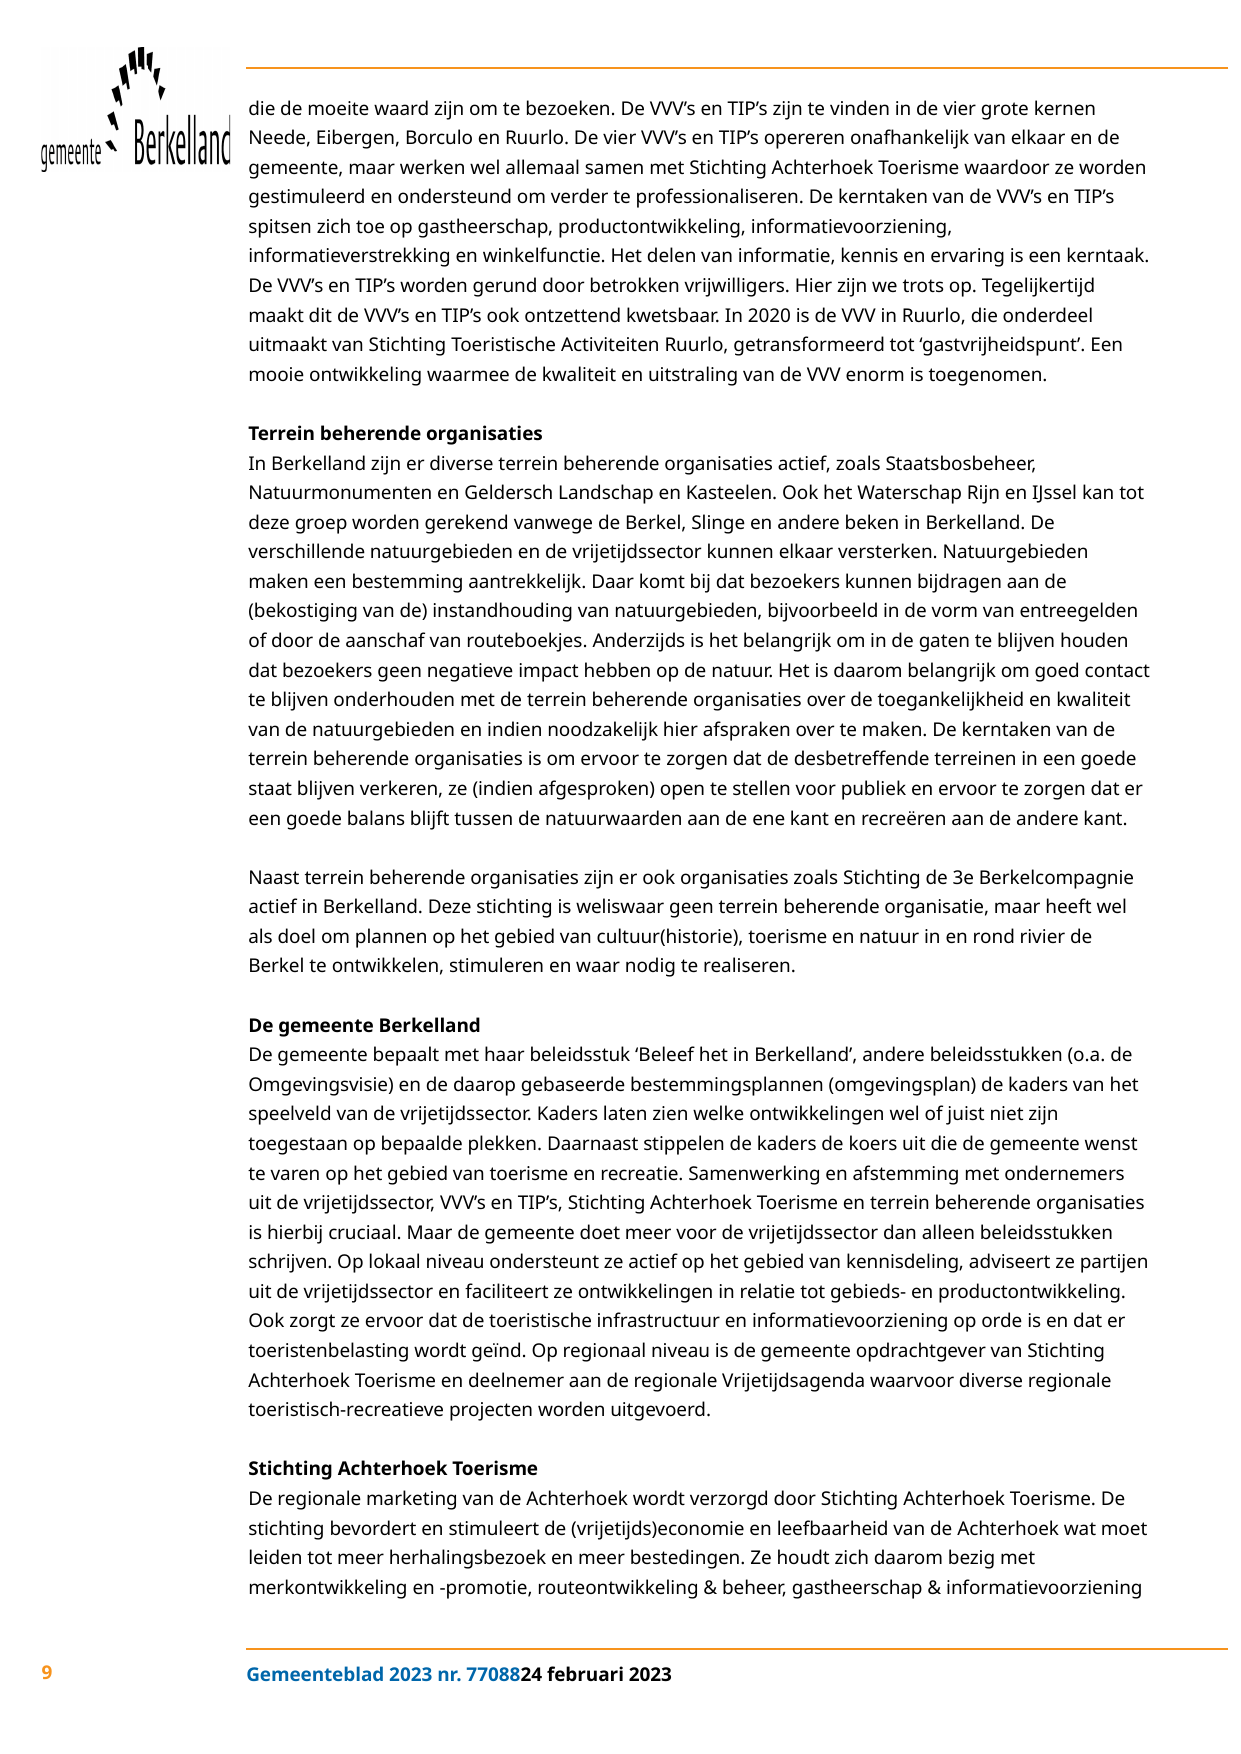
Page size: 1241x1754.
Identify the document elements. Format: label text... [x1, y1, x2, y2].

text Naast terrein beherende organisaties zijn er ook organisaties zoals Stichting de 3e Berkelcompagnie actief in Berkelland. Deze stichting is weliswaar geen terrein beherende organisatie, maar heeft wel als doel om plannen op het gebied van cultuur(historie), toerisme en natuur in en rond rivier de Berkel te ontwikkelen, stimuleren en waar nodig te realiseren. [248, 864, 1152, 978]
text De gemeente Berkelland [248, 1012, 1152, 1038]
text In Berkelland zijn er diverse terrein beherende organisaties actief, zoals Staatsbosbeheer, Natuurmonumenten en Geldersch Landschap en Kasteelen. Ook het Waterschap Rijn en IJssel kan tot deze groep worden gerekend vanwege de Berkel, Slinge en andere beken in Berkelland. De verschillende natuurgebieden en de vrijetijdssector kunnen elkaar versterken. Natuurgebieden maken een bestemming aantrekkelijk. Daar komt bij dat bezoekers kunnen bijdragen aan de (bekostiging van de) instandhouding van natuurgebieden, bijvoorbeeld in de vorm van entreegelden of door de aanschaf van routeboekjes. Anderzijds is het belangrijk om in de gaten te blijven houden dat bezoekers geen negatieve impact hebben op de natuur. Het is daarom belangrijk om goed contact te blijven onderhouden met de terrein beherende organisaties over de toegankelijkheid en kwaliteit van de natuurgebieden en indien noodzakelijk hier afspraken over te maken. De kerntaken van de terrein beherende organisaties is om ervoor te zorgen dat de desbetreffende terreinen in een goede staat blijven verkeren, ze (indien afgesproken) open te stellen voor publiek en ervoor te zorgen dat er een goede balans blijft tussen de natuurwaarden aan de ene kant en recreëren aan de andere kant. [248, 450, 1152, 831]
text Stichting Achterhoek Toerisme [248, 1456, 1152, 1481]
text Terrein beherende organisaties [248, 420, 1152, 446]
text De regionale marketing van de Achterhoek wordt verzorgd door Stichting Achterhoek Toerisme. De stichting bevordert en stimuleert de (vrijetijds)economie en leefbaarheid van de Achterhoek wat moet leiden tot meer herhalingsbezoek en meer bestedingen. Ze houdt zich daarom bezig met merkontwikkeling en -promotie, routeontwikkeling & beheer, gastheerschap & informatievoorziening [248, 1485, 1152, 1600]
text die de moeite waard zijn om te bezoeken. De VVV’s en TIP’s zijn te vinden in de vier grote kernen Neede, Eibergen, Borculo en Ruurlo. De vier VVV’s en TIP’s opereren onafhankelijk van elkaar en de gemeente, maar werken wel allemaal samen met Stichting Achterhoek Toerisme waardoor ze worden gestimuleerd en ondersteund om verder te professionaliseren. De kerntaken van de VVV’s en TIP’s spitsen zich toe op gastheerschap, productontwikkeling, informatievoorziening, informatieverstrekking en winkelfunctie. Het delen van informatie, kennis en ervaring is een kerntaak. De VVV’s en TIP’s worden gerund door betrokken vrijwilligers. Hier zijn we trots op. Tegelijkertijd maakt dit de VVV’s en TIP’s ook ontzettend kwetsbaar. In 2020 is de VVV in Ruurlo, die onderdeel uitmaakt van Stichting Toeristische Activiteiten Ruurlo, getransformeerd tot ‘gastvrijheidspunt’. Een mooie ontwikkeling waarmee de kwaliteit en uitstraling van de VVV enorm is toegenomen. [248, 95, 1152, 387]
picture [41, 47, 231, 172]
text De gemeente bepaalt met haar beleidsstuk ‘Beleef het in Berkelland’, andere beleidsstukken (o.a. de Omgevingsvisie) en de daarop gebaseerde bestemmingsplannen (omgevingsplan) de kaders van het speelveld van de vrijetijdssector. Kaders laten zien welke ontwikkelingen wel of juist niet zijn toegestaan op bepaalde plekken. Daarnaast stippelen de kaders de koers uit die de gemeente wenst te varen op het gebied van toerisme en recreatie. Samenwerking en afstemming met ondernemers uit de vrijetijdssector, VVV’s en TIP’s, Stichting Achterhoek Toerisme en terrein beherende organisaties is hierbij cruciaal. Maar de gemeente doet meer voor de vrijetijdssector dan alleen beleidsstukken schrijven. Op lokaal niveau ondersteunt ze actief op het gebied van kennisdeling, adviseert ze partijen uit de vrijetijdssector en faciliteert ze ontwikkelingen in relatie tot gebieds- en productontwikkeling. Ook zorgt ze ervoor dat de toeristische infrastructuur en informatievoorziening op orde is en dat er toeristenbelasting wordt geïnd. Op regionaal niveau is de gemeente opdrachtgever van Stichting Achterhoek Toerisme en deelnemer aan de regionale Vrijetijdsagenda waarvoor diverse regionale toeristisch-recreatieve projecten worden uitgevoerd. [248, 1041, 1152, 1422]
